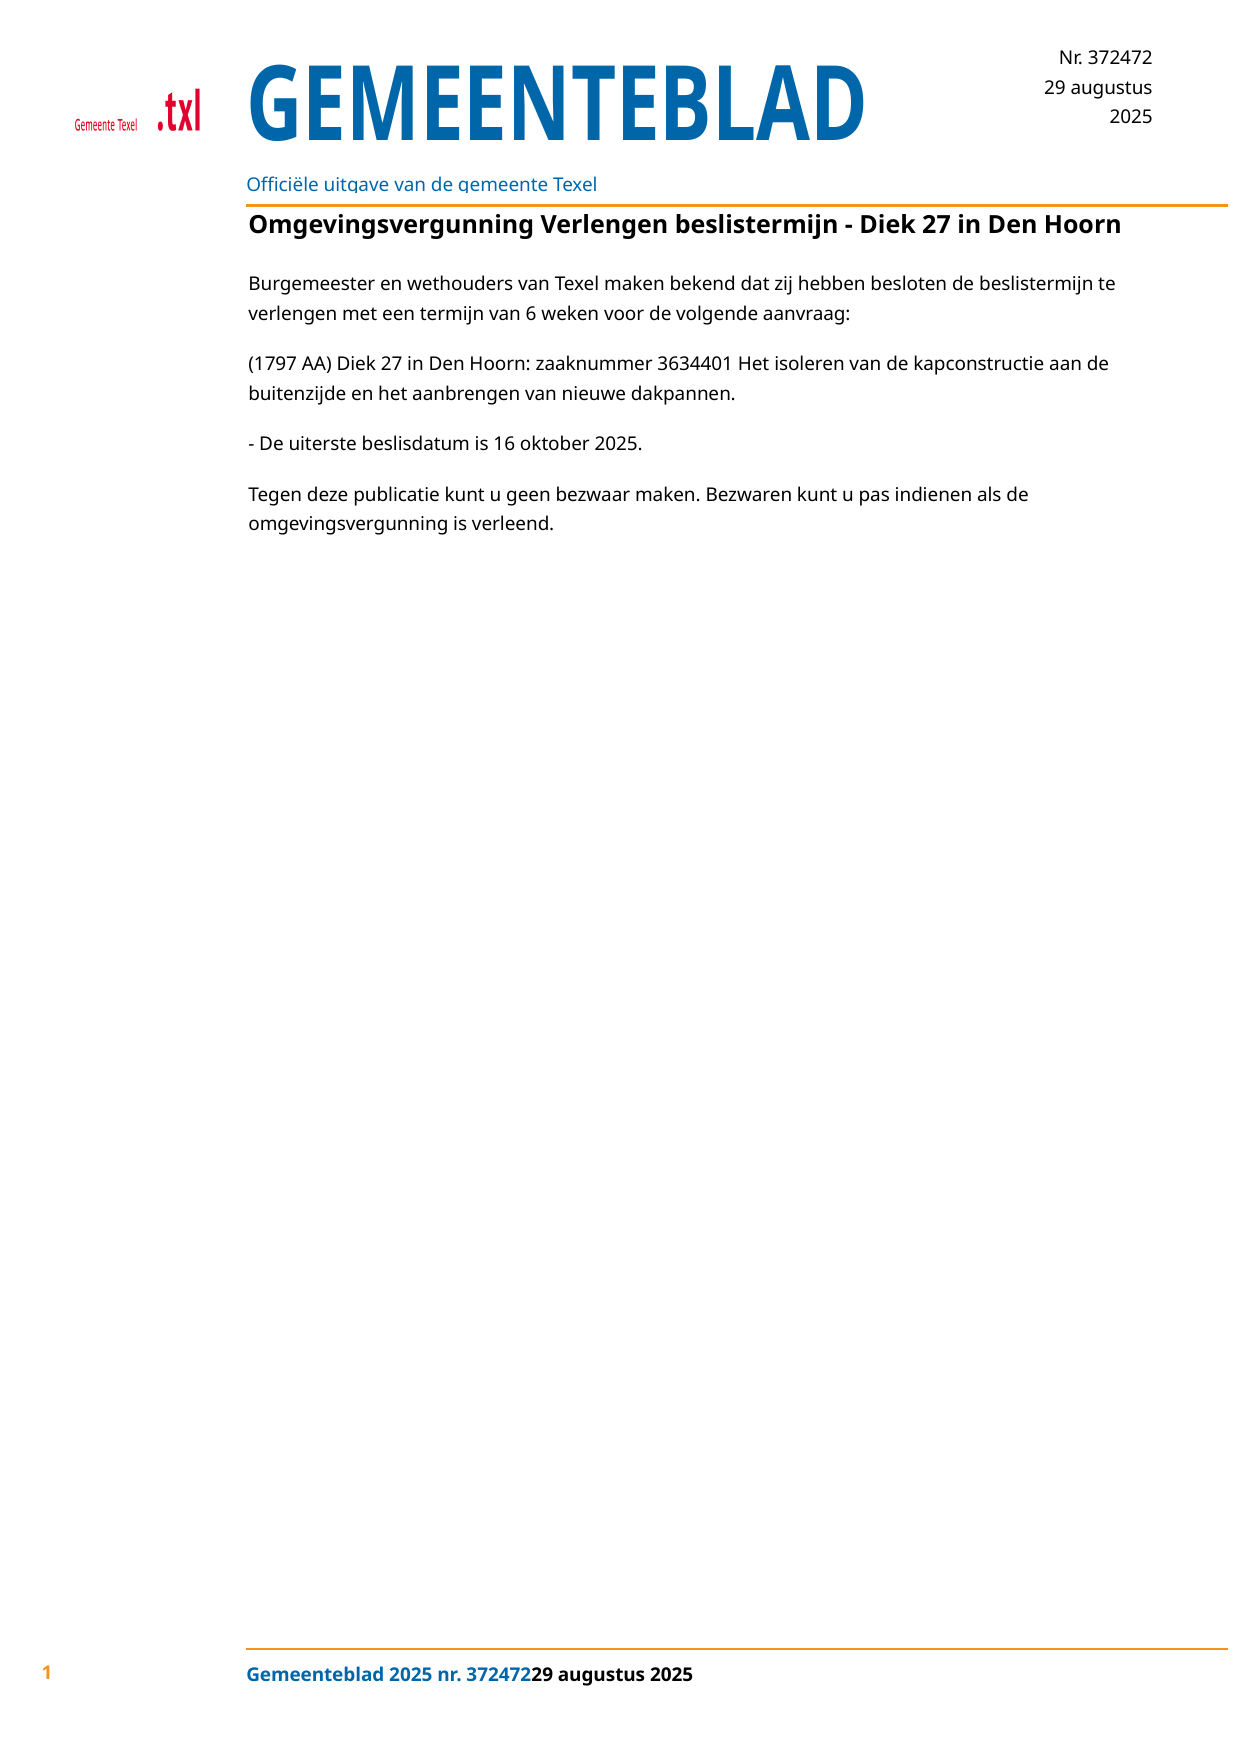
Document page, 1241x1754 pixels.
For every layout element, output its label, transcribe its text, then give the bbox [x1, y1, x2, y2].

text (1797 AA) Diek 27 in Den Hoorn: zaaknummer 3634401 Het isoleren van de kapconstructie aan de buitenzijde en het aanbrengen van nieuwe dakpannen. [248, 350, 1152, 406]
text Burgemeester en wethouders van Texel maken bekend dat zij hebben besloten de beslistermijn te verlengen met een termijn van 6 weken voor de volgende aanvraag: [248, 270, 1152, 326]
text - De uiterste beslisdatum is 16 oktober 2025. [248, 430, 1152, 456]
picture [41, 47, 231, 172]
text Tegen deze publicatie kunt u geen bezwaar maken. Bezwaren kunt u pas indienen als de omgevingsvergunning is verleend. [248, 481, 1152, 536]
text Omgevingsvergunning Verlengen beslistermijn - Diek 27 in Den Hoorn [248, 207, 1152, 241]
